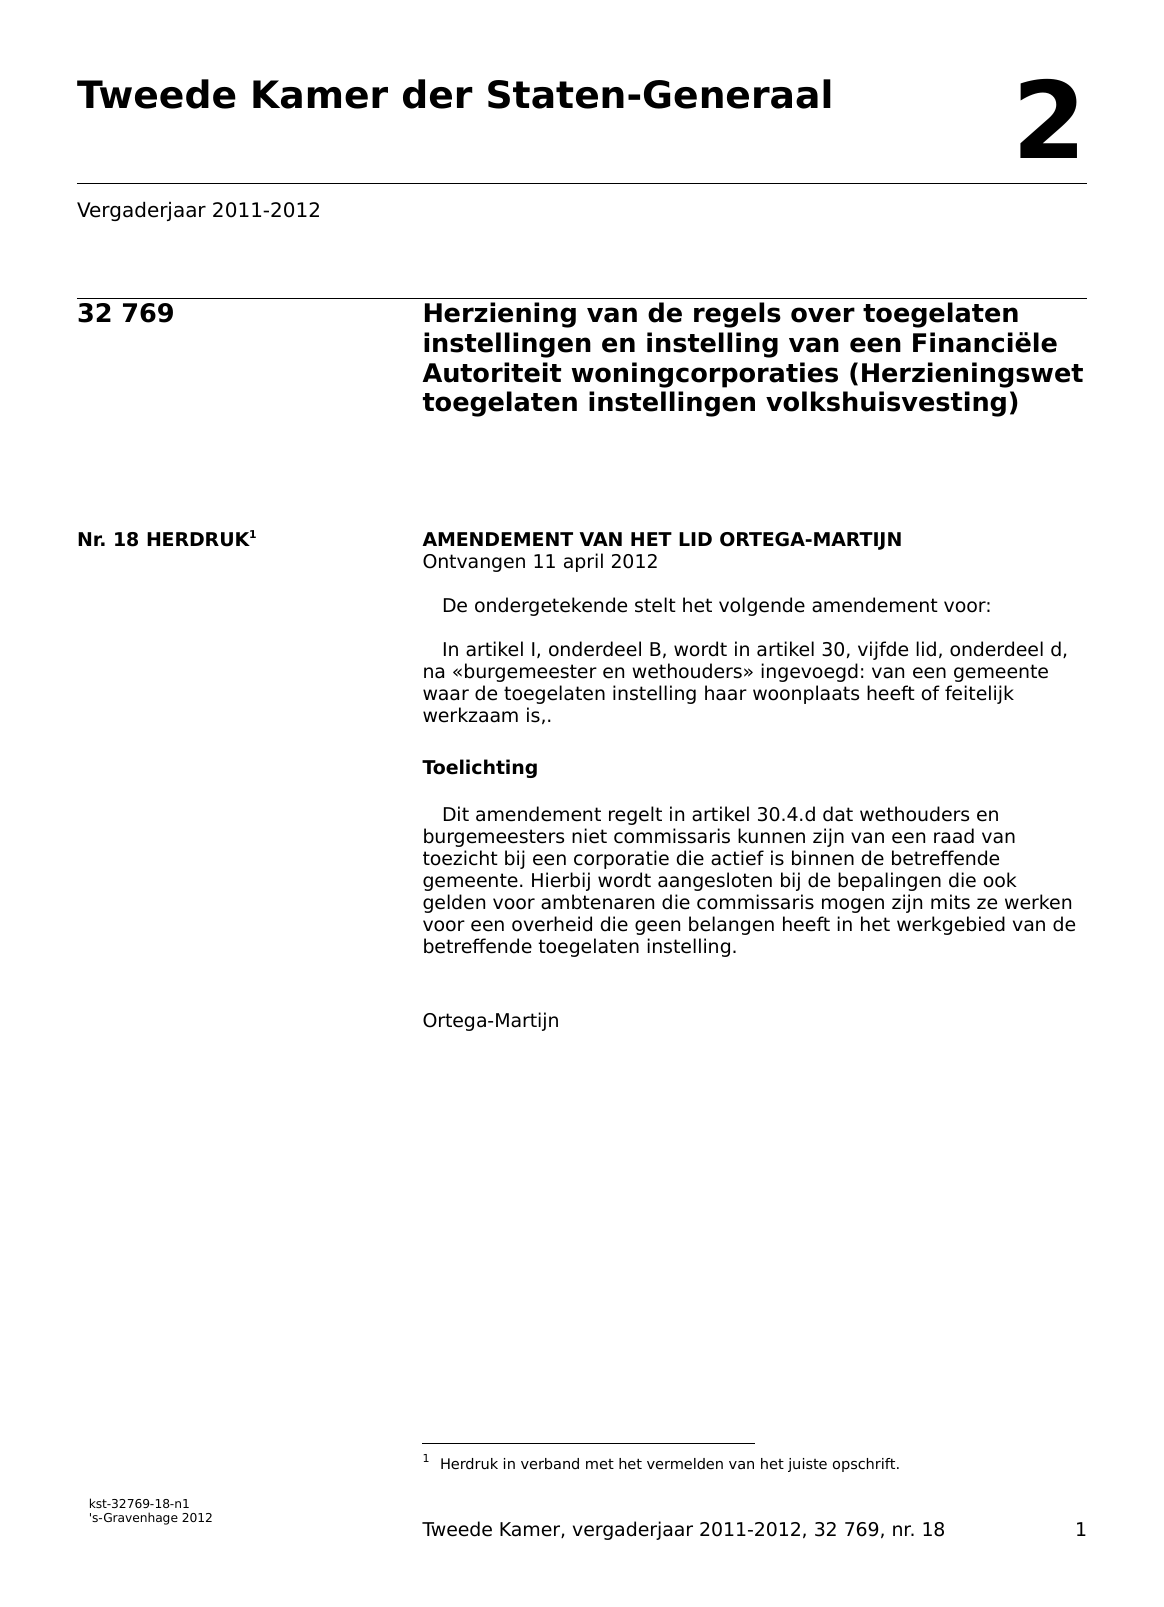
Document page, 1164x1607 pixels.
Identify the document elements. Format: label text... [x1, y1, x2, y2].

text Ortega-Martijn [422, 988, 1087, 1032]
text Ontvangen 11 april 2012 [422, 551, 1087, 573]
table_header 2 [886, 59, 1087, 183]
subtitle 32 769 Herziening van de regels over toegelaten instellingen en instelling van een Financiële Autoriteit woningcorporaties (Herzieningswet toegelaten instellingen volkshuisvesting) [77, 299, 1087, 418]
subtitle Toelichting [422, 757, 1087, 779]
table_cell Vergaderjaar 2011-2012 [77, 184, 1087, 298]
text In artikel I, onderdeel B, wordt in artikel 30, vijfde lid, onderdeel d, na «burgemeester en wethouders» ingevoegd: van een gemeente waar de toegelaten instelling haar woonplaats heeft of feitelijk werkzaam is,. [422, 639, 1087, 727]
text kst-32769-18-n1 [88, 1497, 323, 1511]
text Dit amendement regelt in artikel 30.4.d dat wethouders en burgemeesters niet commissaris kunnen zijn van een raad van toezicht bij een corporatie die actief is binnen de betreffende gemeente. Hierbij wordt aangesloten bij de bepalingen die ook gelden voor ambtenaren die commissaris mogen zijn mits ze werken voor een overheid die geen belangen heeft in het werkgebied van de betreffende toegelaten instelling. [422, 804, 1087, 958]
text 's-Gravenhage 2012 [88, 1511, 323, 1525]
subtitle Nr. 18 HERDRUK AMENDEMENT VAN HET LID ORTEGA-MARTIJN [77, 529, 1087, 551]
table_header Tweede Kamer der Staten-Generaal [77, 59, 886, 183]
text Herdruk in verband met het vermelden van het juiste opschrift. [422, 1452, 1087, 1474]
text De ondergetekende stelt het volgende amendement voor: [422, 595, 1087, 617]
